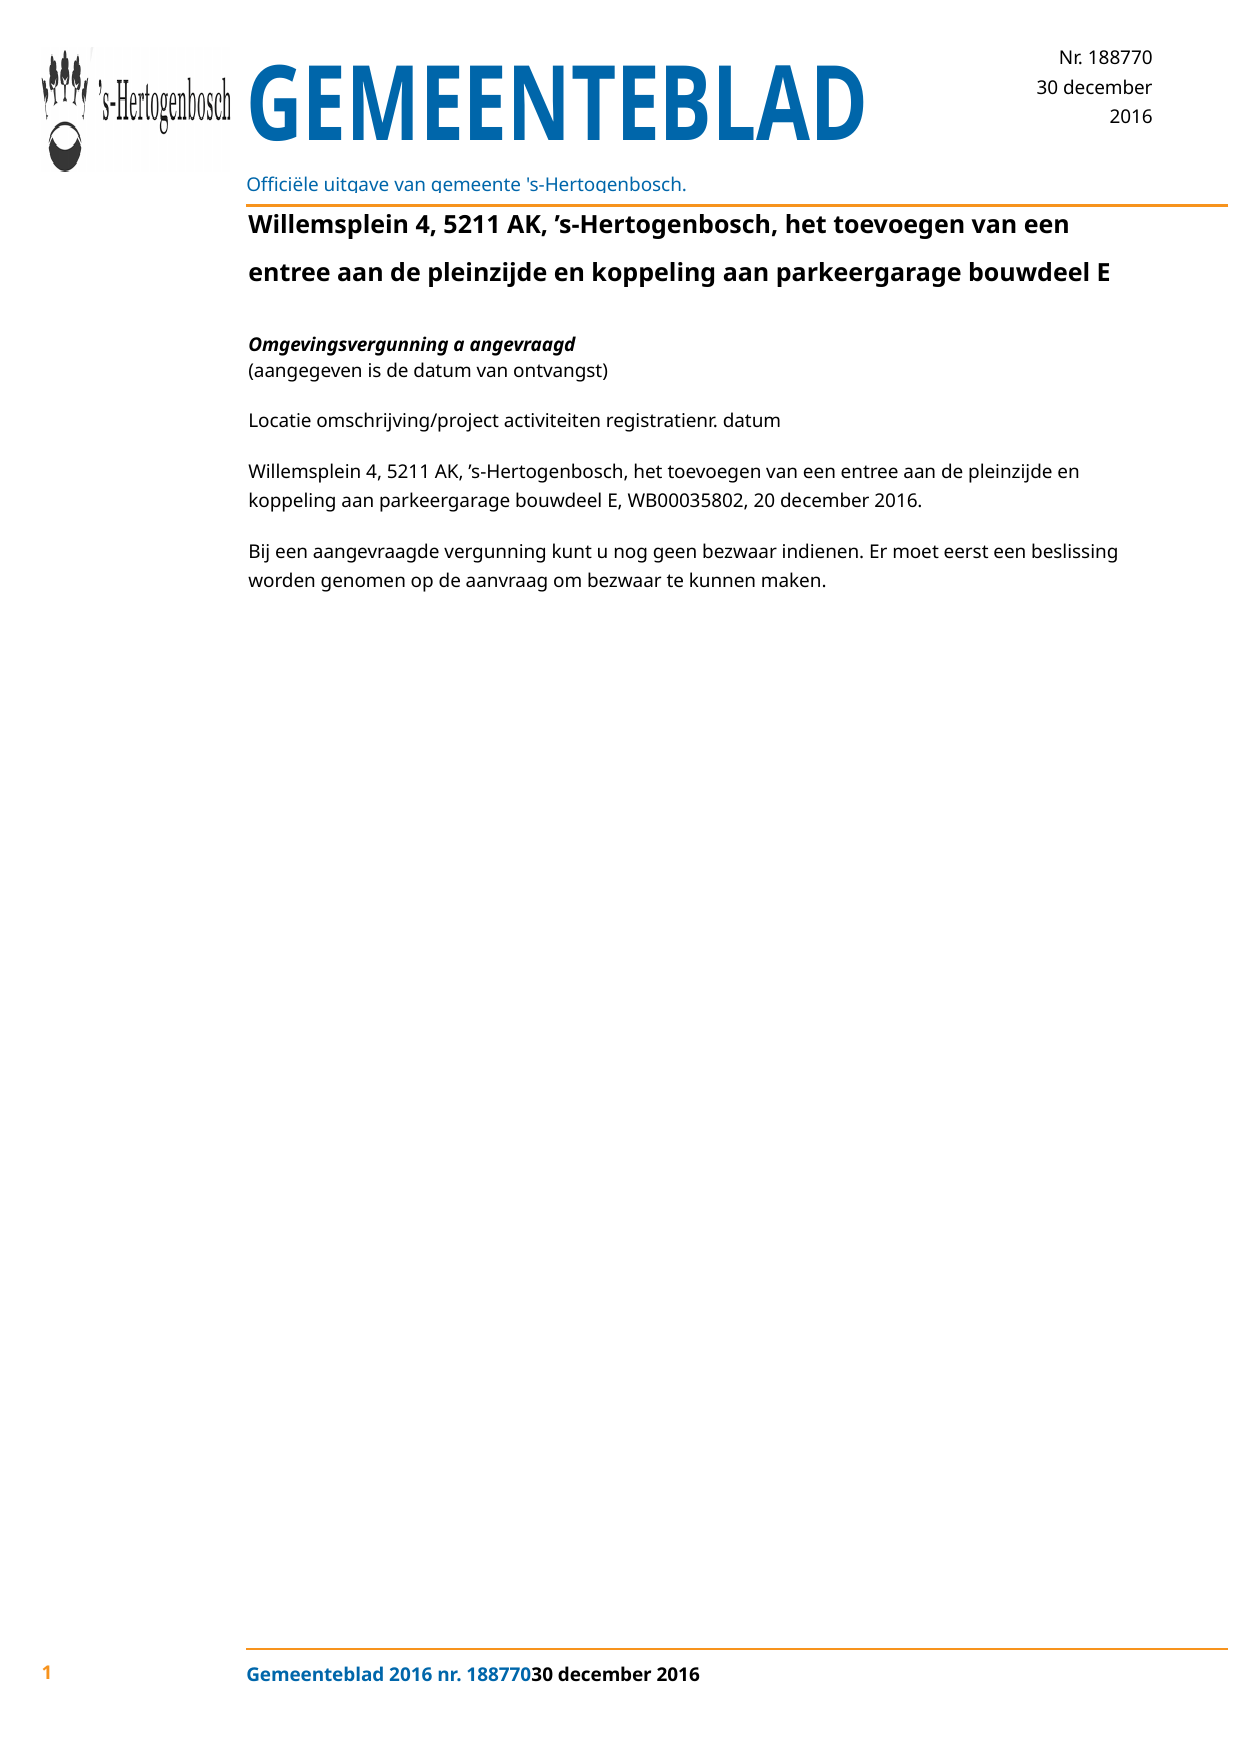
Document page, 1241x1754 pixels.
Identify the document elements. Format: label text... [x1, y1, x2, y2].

picture [41, 47, 231, 172]
text (aangegeven is de datum van ontvangst) [248, 357, 1152, 383]
text Willemsplein 4, 5211 AK, ’s-Hertogenbosch, het toevoegen van een entree aan de pleinzijde en koppeling aan parkeergarage bouwdeel E, WB00035802, 20 december 2016. [248, 458, 1152, 513]
text Bij een aangevraagde vergunning kunt u nog geen bezwaar indienen. Er moet eerst een beslissing worden genomen op de aanvraag om bezwaar te kunnen maken. [248, 538, 1152, 593]
text Omgevingsvergunning a angevraagd [248, 331, 1152, 357]
text Locatie omschrijving/project activiteiten registratienr. datum [248, 408, 1152, 433]
text Willemsplein 4, 5211 AK, ’s-Hertogenbosch, het toevoegen van een entree aan de pleinzijde en koppeling aan parkeergarage bouwdeel E [248, 207, 1152, 288]
